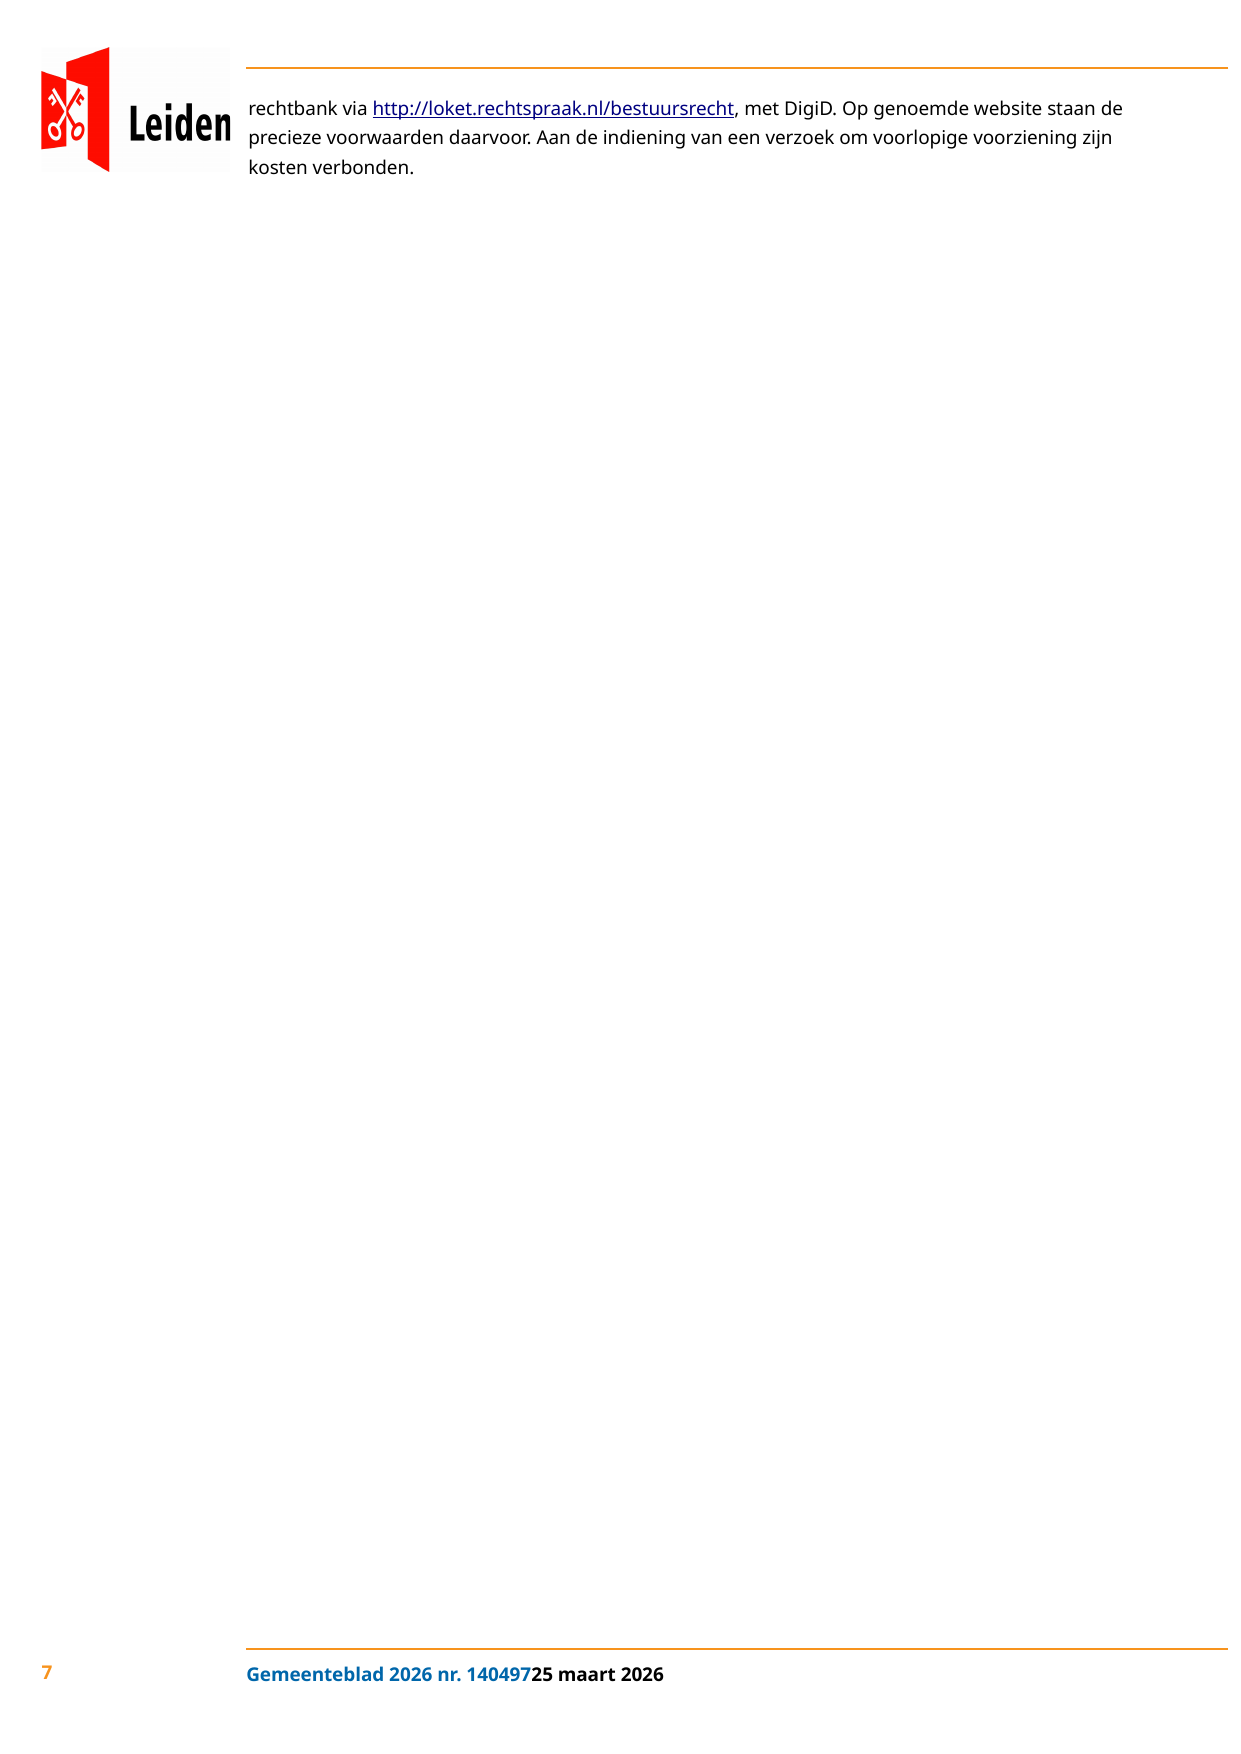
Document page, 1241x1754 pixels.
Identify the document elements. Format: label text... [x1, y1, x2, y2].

text rechtbank via http://loket.rechtspraak.nl/bestuursrecht, met DigiD. Op genoemde website staan de precieze voorwaarden daarvoor. Aan de indiening van een verzoek om voorlopige voorziening zijn kosten verbonden. [248, 95, 1152, 180]
picture [41, 47, 231, 172]
